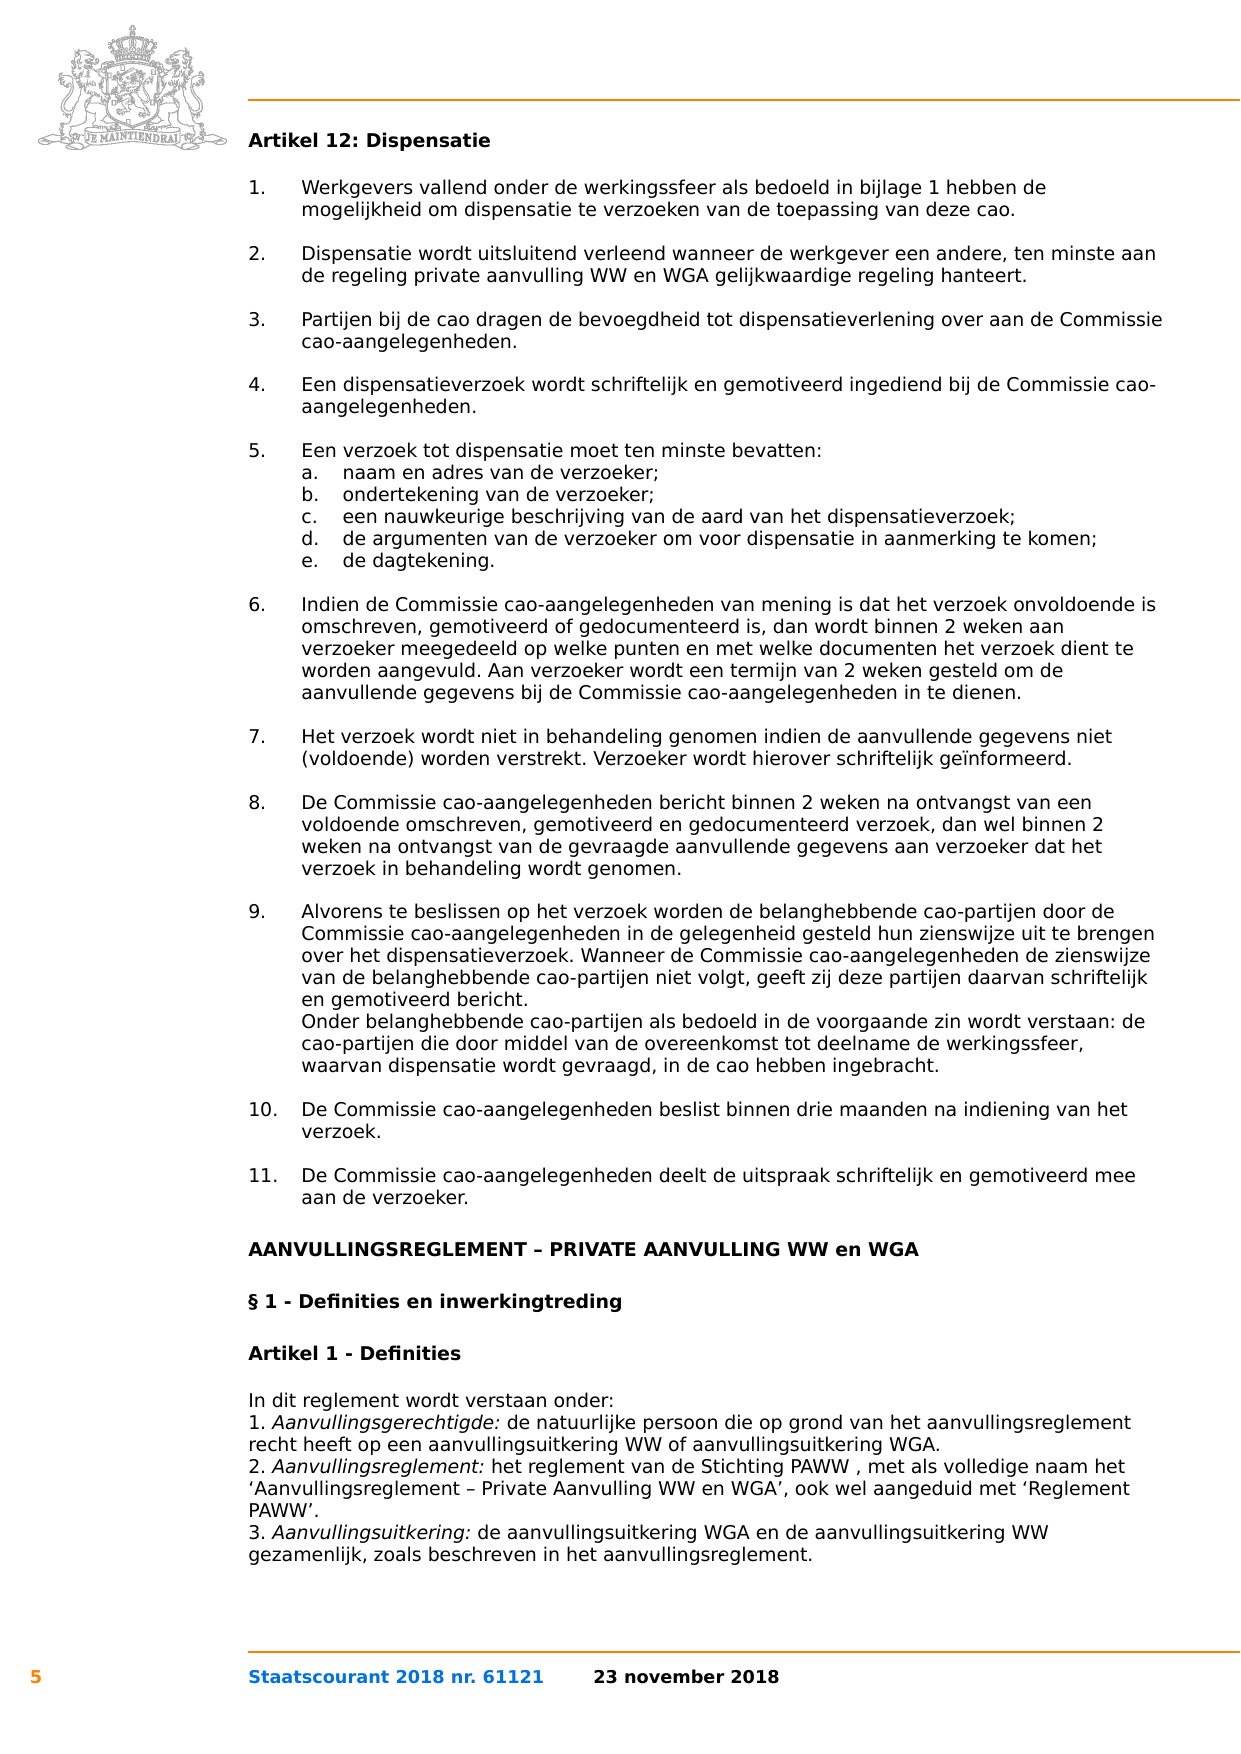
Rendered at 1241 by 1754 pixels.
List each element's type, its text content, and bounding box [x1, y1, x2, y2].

text e. de dagtekening. [301, 550, 1163, 572]
text 3. Aanvullingsuitkering: de aanvullingsuitkering WGA en de aanvullingsuitkering WW gezamenlijk, zoals beschreven in het aanvullingsreglement. [248, 1522, 1163, 1566]
subtitle Artikel 12: Dispensatie [248, 130, 1163, 152]
text 2. Aanvullingsreglement: het reglement van de Stichting PAWW , met als volledige naam het ‘Aanvullingsreglement – Private Aanvulling WW en WGA’, ook wel aangeduid met ‘Reglement PAWW’. [248, 1456, 1163, 1522]
text 6. Indien de Commissie cao-aangelegenheden van mening is dat het verzoek onvoldoende is omschreven, gemotiveerd of gedocumenteerd is, dan wordt binnen 2 weken aan verzoeker meegedeeld op welke punten en met welke documenten het verzoek dient te worden aangevuld. Aan verzoeker wordt een termijn van 2 weken gesteld om de aanvullende gegevens bij de Commissie cao-aangelegenheden in te dienen. [248, 594, 1163, 704]
text 1. Aanvullingsgerechtigde: de natuurlijke persoon die op grond van het aanvullingsreglement recht heeft op een aanvullingsuitkering WW of aanvullingsuitkering WGA. [248, 1412, 1163, 1456]
text 2. Dispensatie wordt uitsluitend verleend wanneer de werkgever een andere, ten minste aan de regeling private aanvulling WW en WGA gelijkwaardige regeling hanteert. [248, 243, 1163, 287]
text 4. Een dispensatieverzoek wordt schriftelijk en gemotiveerd ingediend bij de Commissie cao-aangelegenheden. [248, 374, 1163, 418]
text 3. Partijen bij de cao dragen de bevoegdheid tot dispensatieverlening over aan de Commissie cao-aangelegenheden. [248, 308, 1163, 352]
text 8. De Commissie cao-aangelegenheden bericht binnen 2 weken na ontvangst van een voldoende omschreven, gemotiveerd en gedocumenteerd verzoek, dan wel binnen 2 weken na ontvangst van de gevraagde aanvullende gegevens aan verzoeker dat het verzoek in behandeling wordt genomen. [248, 792, 1163, 879]
subtitle Artikel 1 - Definities [248, 1343, 1163, 1365]
text b. ondertekening van de verzoeker; [301, 484, 1163, 506]
subtitle AANVULLINGSREGLEMENT – PRIVATE AANVULLING WW en WGA [248, 1239, 1163, 1261]
text 10. De Commissie cao-aangelegenheden beslist binnen drie maanden na indiening van het verzoek. [248, 1099, 1163, 1143]
text 11. De Commissie cao-aangelegenheden deelt de uitspraak schriftelijk en gemotiveerd mee aan de verzoeker. [248, 1165, 1163, 1209]
text d. de argumenten van de verzoeker om voor dispensatie in aanmerking te komen; [301, 528, 1163, 550]
text a. naam en adres van de verzoeker; [301, 462, 1163, 484]
text 1. Werkgevers vallend onder de werkingssfeer als bedoeld in bijlage 1 hebben de mogelijkheid om dispensatie te verzoeken van de toepassing van deze cao. [248, 177, 1163, 221]
text 7. Het verzoek wordt niet in behandeling genomen indien de aanvullende gegevens niet (voldoende) worden verstrekt. Verzoeker wordt hierover schriftelijk geïnformeerd. [248, 726, 1163, 770]
text 9. Alvorens te beslissen op het verzoek worden de belanghebbende cao-partijen door de Commissie cao-aangelegenheden in de gelegenheid gesteld hun zienswijze uit te brengen over het dispensatieverzoek. Wanneer de Commissie cao-aangelegenheden de zienswijze van de belanghebbende cao-partijen niet volgt, geeft zij deze partijen daarvan schriftelijk en gemotiveerd bericht. [248, 901, 1163, 1011]
text 5. Een verzoek tot dispensatie moet ten minste bevatten: [248, 440, 1163, 462]
picture [38, 25, 227, 150]
text In dit reglement wordt verstaan onder: [248, 1390, 1163, 1412]
subtitle § 1 - Definities en inwerkingtreding [248, 1291, 1163, 1313]
text Onder belanghebbende cao-partijen als bedoeld in de voorgaande zin wordt verstaan: de cao-partijen die door middel van de overeenkomst tot deelname de werkingssfeer, waarvan dispensatie wordt gevraagd, in de cao hebben ingebracht. [301, 1011, 1163, 1077]
text c. een nauwkeurige beschrijving van de aard van het dispensatieverzoek; [301, 506, 1163, 528]
